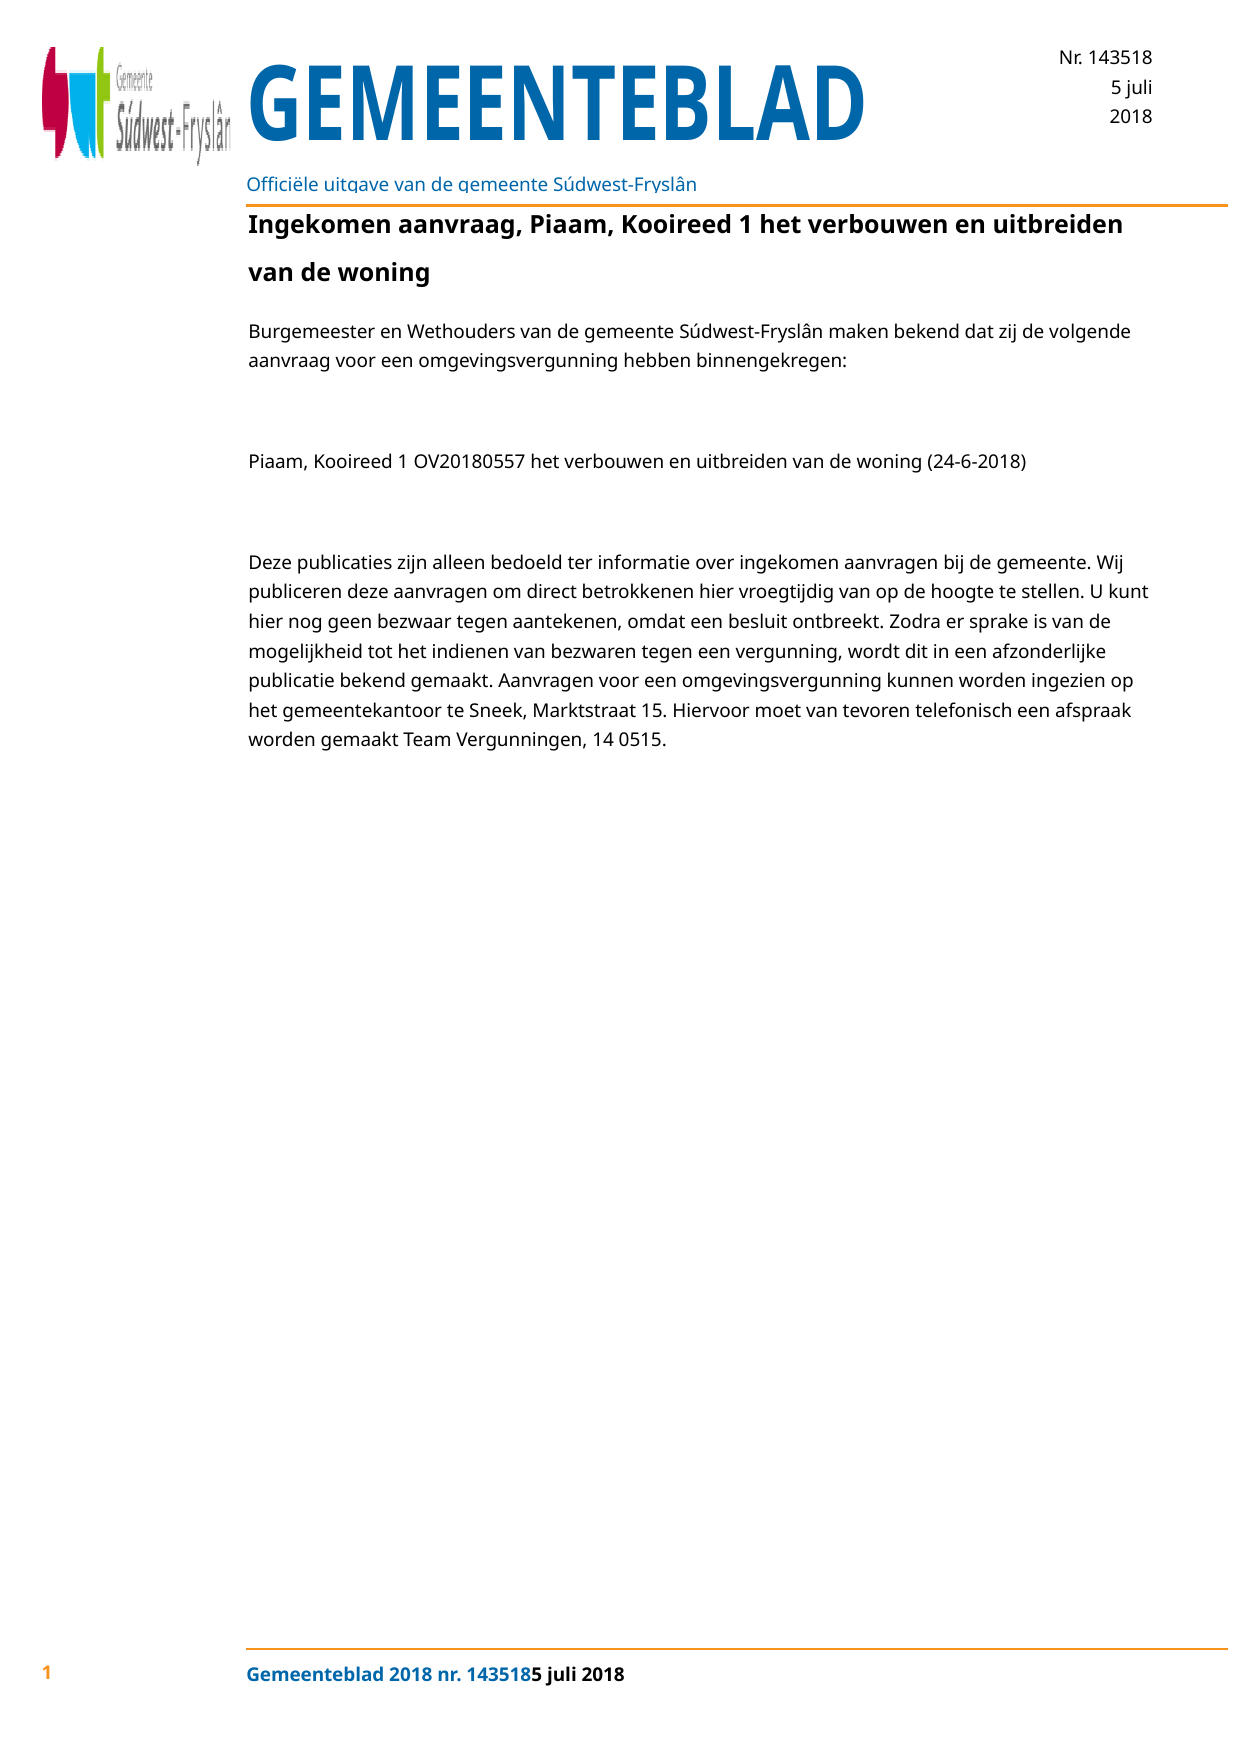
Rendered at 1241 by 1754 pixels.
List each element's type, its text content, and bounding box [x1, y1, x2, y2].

text Burgemeester en Wethouders van de gemeente Súdwest-Fryslân maken bekend dat zij de volgende aanvraag voor een omgevingsvergunning hebben binnengekregen: [248, 318, 1152, 373]
text Ingekomen aanvraag, Piaam, Kooireed 1 het verbouwen en uitbreiden van de woning [248, 207, 1152, 288]
picture [41, 47, 231, 172]
text Piaam, Kooireed 1 OV20180557 het verbouwen en uitbreiden van de woning (24-6-2018) [248, 448, 1152, 474]
text Deze publicaties zijn alleen bedoeld ter informatie over ingekomen aanvragen bij de gemeente. Wij publiceren deze aanvragen om direct betrokkenen hier vroegtijdig van op de hoogte te stellen. U kunt hier nog geen bezwaar tegen aantekenen, omdat een besluit ontbreekt. Zodra er sprake is van de mogelijkheid tot het indienen van bezwaren tegen een vergunning, wordt dit in een afzonderlijke publicatie bekend gemaakt. Aanvragen voor een omgevingsvergunning kunnen worden ingezien op het gemeentekantoor te Sneek, Marktstraat 15. Hiervoor moet van tevoren telefonisch een afspraak worden gemaakt Team Vergunningen, 14 0515. [248, 549, 1152, 752]
